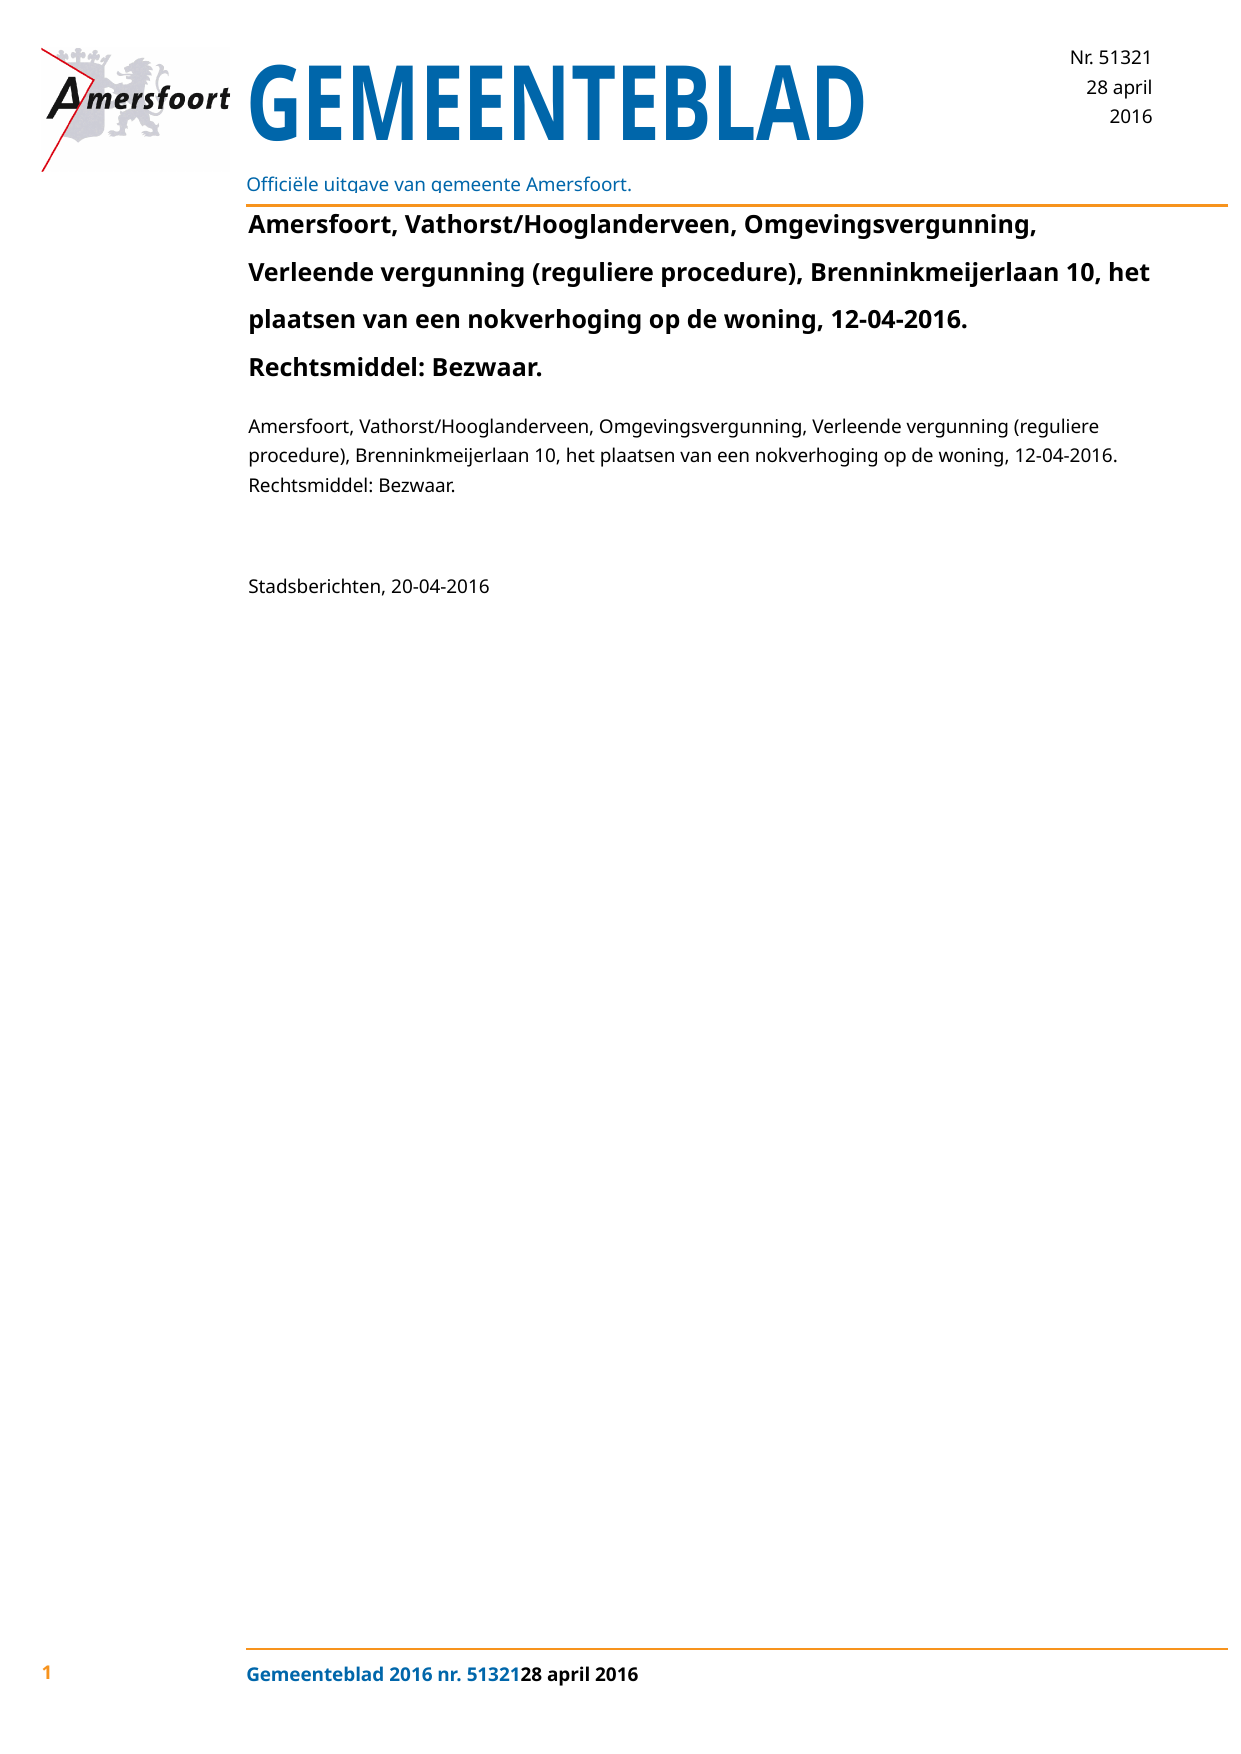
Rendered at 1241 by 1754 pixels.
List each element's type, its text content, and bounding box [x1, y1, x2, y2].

text Amersfoort, Vathorst/Hooglanderveen, Omgevingsvergunning, Verleende vergunning (reguliere procedure), Brenninkmeijerlaan 10, het plaatsen van een nokverhoging op de woning, 12-04-2016. Rechtsmiddel: Bezwaar. [248, 413, 1152, 498]
text Stadsberichten, 20-04-2016 [248, 573, 1152, 599]
text Amersfoort, Vathorst/Hooglanderveen, Omgevingsvergunning, Verleende vergunning (reguliere procedure), Brenninkmeijerlaan 10, het plaatsen van een nokverhoging op de woning, 12-04-2016. Rechtsmiddel: Bezwaar. [248, 207, 1152, 384]
picture [41, 47, 231, 172]
